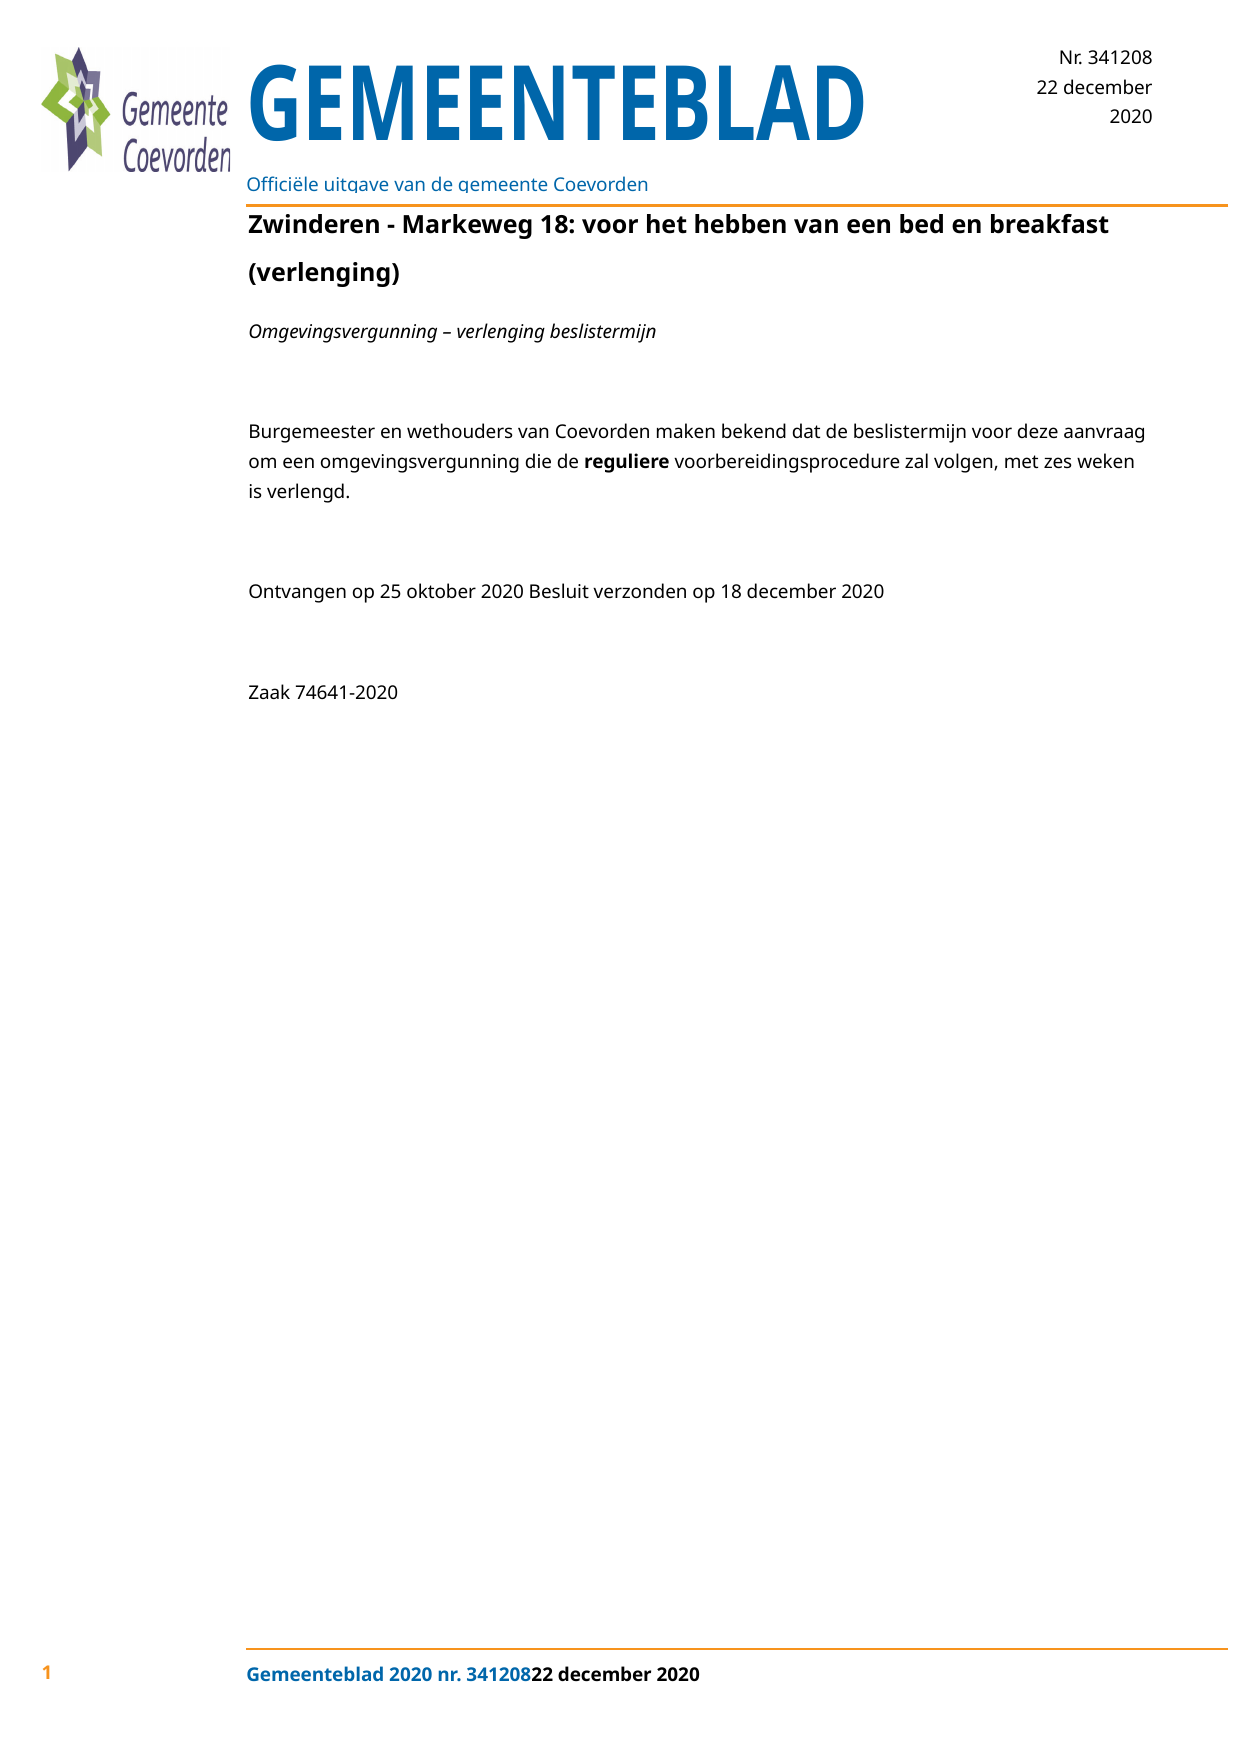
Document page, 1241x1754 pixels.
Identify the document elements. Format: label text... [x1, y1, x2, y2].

text Zwinderen - Markeweg 18: voor het hebben van een bed en breakfast (verlenging) [248, 207, 1152, 288]
text Ontvangen op 25 oktober 2020 Besluit verzonden op 18 december 2020 [248, 579, 1152, 604]
text Omgevingsvergunning – verlenging beslistermijn [248, 318, 1152, 344]
text Zaak 74641-2020 [248, 679, 1152, 705]
picture [41, 47, 231, 172]
text Burgemeester en wethouders van Coevorden maken bekend dat de beslistermijn voor deze aanvraag om een omgevingsvergunning die de reguliere voorbereidingsprocedure zal volgen, met zes weken is verlengd. [248, 419, 1152, 504]
